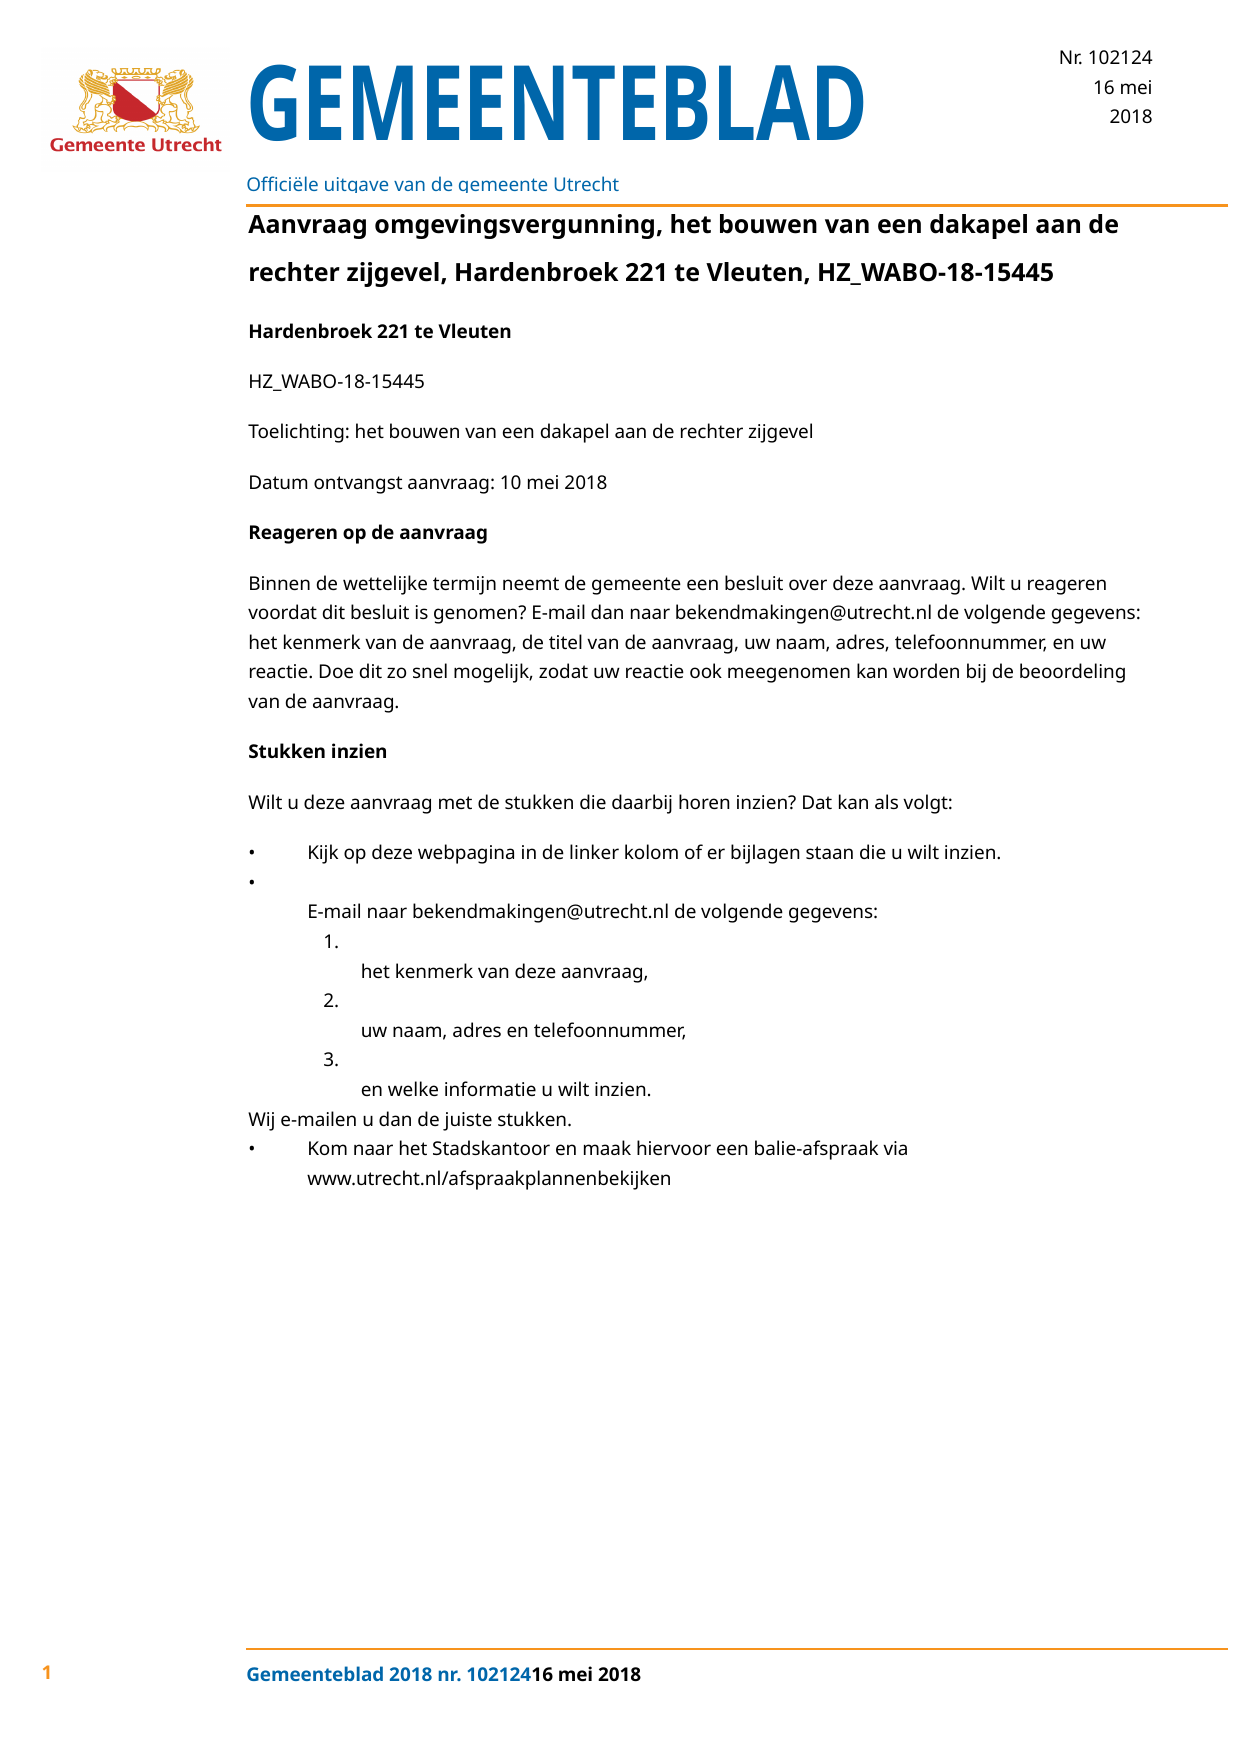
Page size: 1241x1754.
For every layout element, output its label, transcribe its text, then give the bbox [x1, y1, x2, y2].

text Wilt u deze aanvraag met de stukken die daarbij horen inzien? Dat kan als volgt: [248, 789, 1152, 815]
list en welke informatie u wilt inzien. [323, 1076, 1152, 1102]
text Datum ontvangst aanvraag: 10 mei 2018 [248, 469, 1152, 495]
text Reageren op de aanvraag [248, 519, 1152, 545]
list E-mail naar bekendmakingen@utrecht.nl de volgende gegevens: [248, 899, 1152, 924]
list het kenmerk van deze aanvraag, [323, 958, 1152, 984]
text Stukken inzien [248, 739, 1152, 764]
list Kom naar het Stadskantoor en maak hiervoor een balie-afspraak via www.utrecht.nl/afspraakplannenbekijken [248, 1135, 1152, 1191]
picture [41, 47, 231, 172]
list Kijk op deze webpagina in de linker kolom of er bijlagen staan die u wilt inzien. [248, 839, 1152, 865]
list uw naam, adres en telefoonnummer, [323, 1017, 1152, 1043]
text Binnen de wettelijke termijn neemt de gemeente een besluit over deze aanvraag. Wilt u reageren voordat dit besluit is genomen? E-mail dan naar bekendmakingen@utrecht.nl de volgende gegevens: het kenmerk van de aanvraag, de titel van de aanvraag, uw naam, adres, telefoonnummer, en uw reactie. Doe dit zo snel mogelijk, zodat uw reactie ook meegenomen kan worden bij de beoordeling van de aanvraag. [248, 570, 1152, 714]
text Hardenbroek 221 te Vleuten [248, 318, 1152, 344]
text HZ_WABO-18-15445 [248, 368, 1152, 394]
text Toelichting: het bouwen van een dakapel aan de rechter zijgevel [248, 419, 1152, 444]
text Aanvraag omgevingsvergunning, het bouwen van een dakapel aan de rechter zijgevel, Hardenbroek 221 te Vleuten, HZ_WABO-18-15445 [248, 207, 1152, 288]
text Wij e-mailen u dan de juiste stukken. [248, 1106, 1152, 1132]
